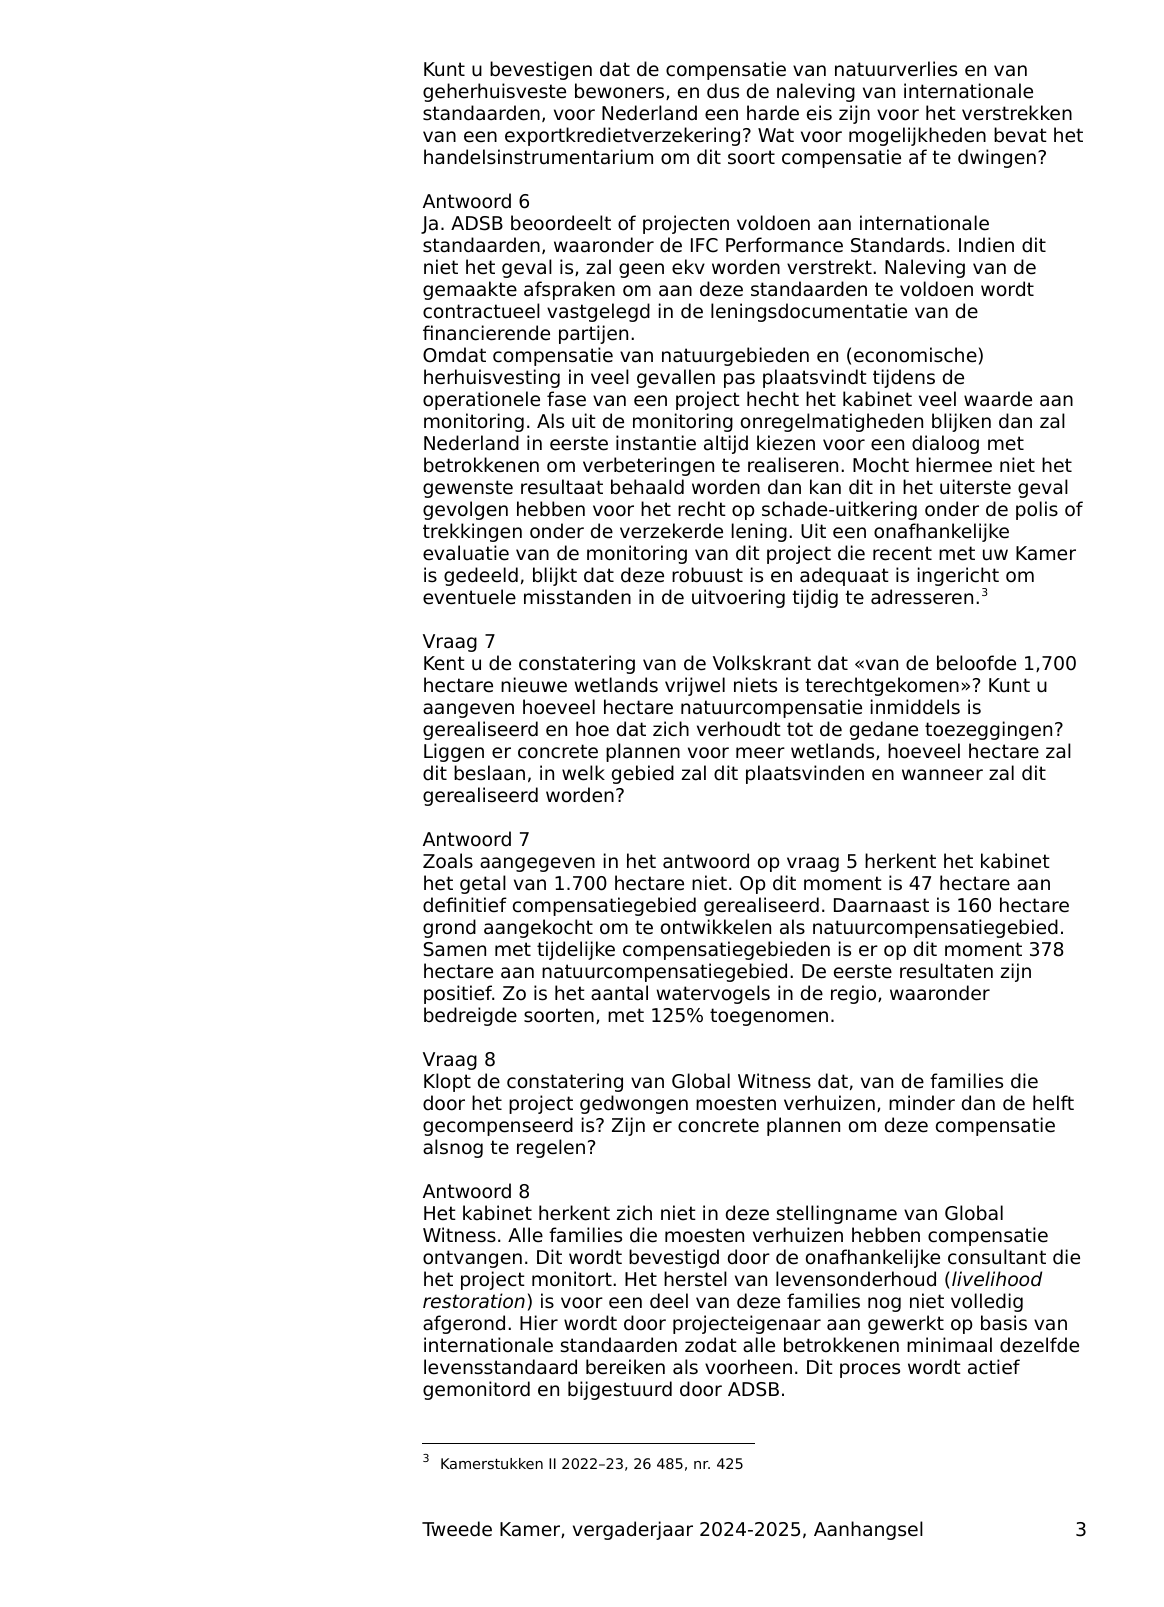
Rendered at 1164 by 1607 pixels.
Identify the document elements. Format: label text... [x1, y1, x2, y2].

text Antwoord 8 [422, 1181, 1087, 1203]
text Het kabinet herkent zich niet in deze stellingname van Global Witness. Alle families die moesten verhuizen hebben compensatie ontvangen. Dit wordt bevestigd door de onafhankelijke consultant die het project monitort. Het herstel van levensonderhoud (livelihood restoration) is voor een deel van deze families nog niet volledig afgerond. Hier wordt door projecteigenaar aan gewerkt op basis van internationale standaarden zodat alle betrokkenen minimaal dezelfde levensstandaard bereiken als voorheen. Dit proces wordt actief gemonitord en bijgestuurd door ADSB. [422, 1203, 1087, 1401]
text Vraag 7 [422, 631, 1087, 653]
text Vraag 8 [422, 1049, 1087, 1071]
text Kamerstukken II 2022–23, 26 485, nr. 425 [422, 1452, 1087, 1474]
text Antwoord 6 [422, 191, 1087, 213]
text Ja. ADSB beoordeelt of projecten voldoen aan internationale standaarden, waaronder de IFC Performance Standards. Indien dit niet het geval is, zal geen ekv worden verstrekt. Naleving van de gemaakte afspraken om aan deze standaarden te voldoen wordt contractueel vastgelegd in de leningsdocumentatie van de financierende partijen. [422, 213, 1087, 345]
text Zoals aangegeven in het antwoord op vraag 5 herkent het kabinet het getal van 1.700 hectare niet. Op dit moment is 47 hectare aan definitief compensatiegebied gerealiseerd. Daarnaast is 160 hectare grond aangekocht om te ontwikkelen als natuurcompensatiegebied. Samen met tijdelijke compensatiegebieden is er op dit moment 378 hectare aan natuurcompensatiegebied. De eerste resultaten zijn positief. Zo is het aantal watervogels in de regio, waaronder bedreigde soorten, met 125% toegenomen. [422, 851, 1087, 1027]
text Kent u de constatering van de Volkskrant dat «van de beloofde 1,700 hectare nieuwe wetlands vrijwel niets is terechtgekomen»? Kunt u aangeven hoeveel hectare natuurcompensatie inmiddels is gerealiseerd en hoe dat zich verhoudt tot de gedane toezeggingen? Liggen er concrete plannen voor meer wetlands, hoeveel hectare zal dit beslaan, in welk gebied zal dit plaatsvinden en wanneer zal dit gerealiseerd worden? [422, 653, 1087, 807]
text Kunt u bevestigen dat de compensatie van natuurverlies en van geherhuisveste bewoners, en dus de naleving van internationale standaarden, voor Nederland een harde eis zijn voor het verstrekken van een exportkredietverzekering? Wat voor mogelijkheden bevat het handelsinstrumentarium om dit soort compensatie af te dwingen? [422, 59, 1087, 169]
text Antwoord 7 [422, 829, 1087, 851]
text Klopt de constatering van Global Witness dat, van de families die door het project gedwongen moesten verhuizen, minder dan de helft gecompenseerd is? Zijn er concrete plannen om deze compensatie alsnog te regelen? [422, 1071, 1087, 1159]
text Omdat compensatie van natuurgebieden en (economische) herhuisvesting in veel gevallen pas plaatsvindt tijdens de operationele fase van een project hecht het kabinet veel waarde aan monitoring. Als uit de monitoring onregelmatigheden blijken dan zal Nederland in eerste instantie altijd kiezen voor een dialoog met betrokkenen om verbeteringen te realiseren. Mocht hiermee niet het gewenste resultaat behaald worden dan kan dit in het uiterste geval gevolgen hebben voor het recht op schade-uitkering onder de polis of trekkingen onder de verzekerde lening. Uit een onafhankelijke evaluatie van de monitoring van dit project die recent met uw Kamer is gedeeld, blijkt dat deze robuust is en adequaat is ingericht om eventuele misstanden in de uitvoering tijdig te adresseren. [422, 345, 1087, 609]
